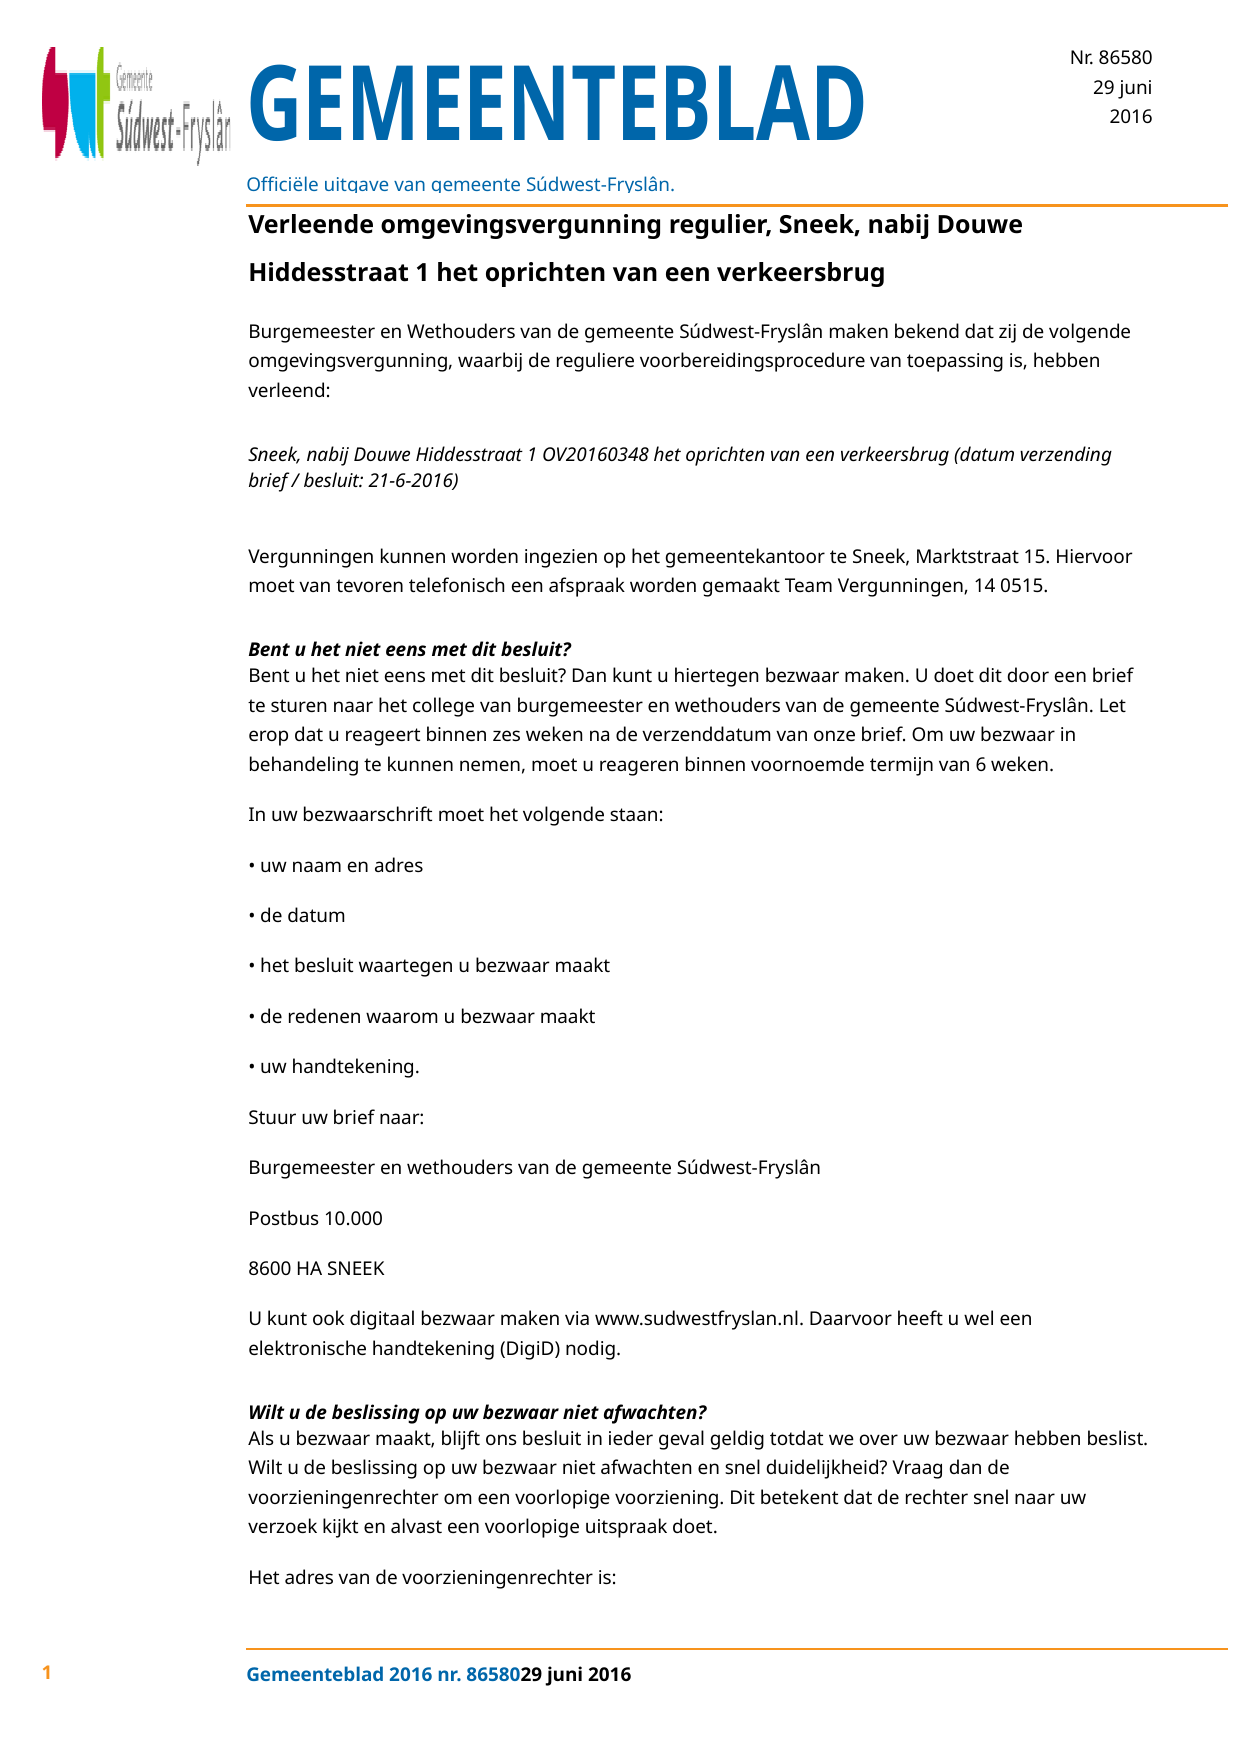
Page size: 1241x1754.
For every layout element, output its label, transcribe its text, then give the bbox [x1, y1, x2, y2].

text Bent u het niet eens met dit besluit? [248, 636, 1152, 662]
text Verleende omgevingsvergunning regulier, Sneek, nabij Douwe Hiddesstraat 1 het oprichten van een verkeersbrug [248, 207, 1152, 288]
text • het besluit waartegen u bezwaar maakt [248, 953, 1152, 978]
text Als u bezwaar maakt, blijft ons besluit in ieder geval geldig totdat we over uw bezwaar hebben beslist. Wilt u de beslissing op uw bezwaar niet afwachten en snel duidelijkheid? Vraag dan de voorzieningenrechter om een voorlopige voorziening. Dit betekent dat de rechter snel naar uw verzoek kijkt en alvast een voorlopige uitspraak doet. [248, 1425, 1152, 1539]
text Het adres van de voorzieningenrechter is: [248, 1564, 1152, 1590]
text Bent u het niet eens met dit besluit? Dan kunt u hiertegen bezwaar maken. U doet dit door een brief te sturen naar het college van burgemeester en wethouders van de gemeente Súdwest-Fryslân. Let erop dat u reageert binnen zes weken na de verzenddatum van onze brief. Om uw bezwaar in behandeling te kunnen nemen, moet u reageren binnen voornoemde termijn van 6 weken. [248, 662, 1152, 777]
text • de datum [248, 902, 1152, 928]
text Sneek, nabij Douwe Hiddesstraat 1 OV20160348 het oprichten van een verkeersbrug (datum verzending brief / besluit: 21-6-2016) [248, 441, 1152, 492]
text In uw bezwaarschrift moet het volgende staan: [248, 801, 1152, 827]
text Vergunningen kunnen worden ingezien op het gemeentekantoor te Sneek, Marktstraat 15. Hiervoor moet van tevoren telefonisch een afspraak worden gemaakt Team Vergunningen, 14 0515. [248, 543, 1152, 598]
text • uw handtekening. [248, 1053, 1152, 1079]
picture [41, 47, 231, 172]
text Burgemeester en Wethouders van de gemeente Súdwest-Fryslân maken bekend dat zij de volgende omgevingsvergunning, waarbij de reguliere voorbereidingsprocedure van toepassing is, hebben verleend: [248, 318, 1152, 403]
text Wilt u de beslissing op uw bezwaar niet afwachten? [248, 1399, 1152, 1425]
text Burgemeester en wethouders van de gemeente Súdwest-Fryslân [248, 1154, 1152, 1180]
text 8600 HA SNEEK [248, 1255, 1152, 1281]
text • de redenen waarom u bezwaar maakt [248, 1003, 1152, 1029]
text Postbus 10.000 [248, 1205, 1152, 1230]
text U kunt ook digitaal bezwaar maken via www.sudwestfryslan.nl. Daarvoor heeft u wel een elektronische handtekening (DigiD) nodig. [248, 1306, 1152, 1361]
text • uw naam en adres [248, 852, 1152, 877]
text Stuur uw brief naar: [248, 1104, 1152, 1129]
